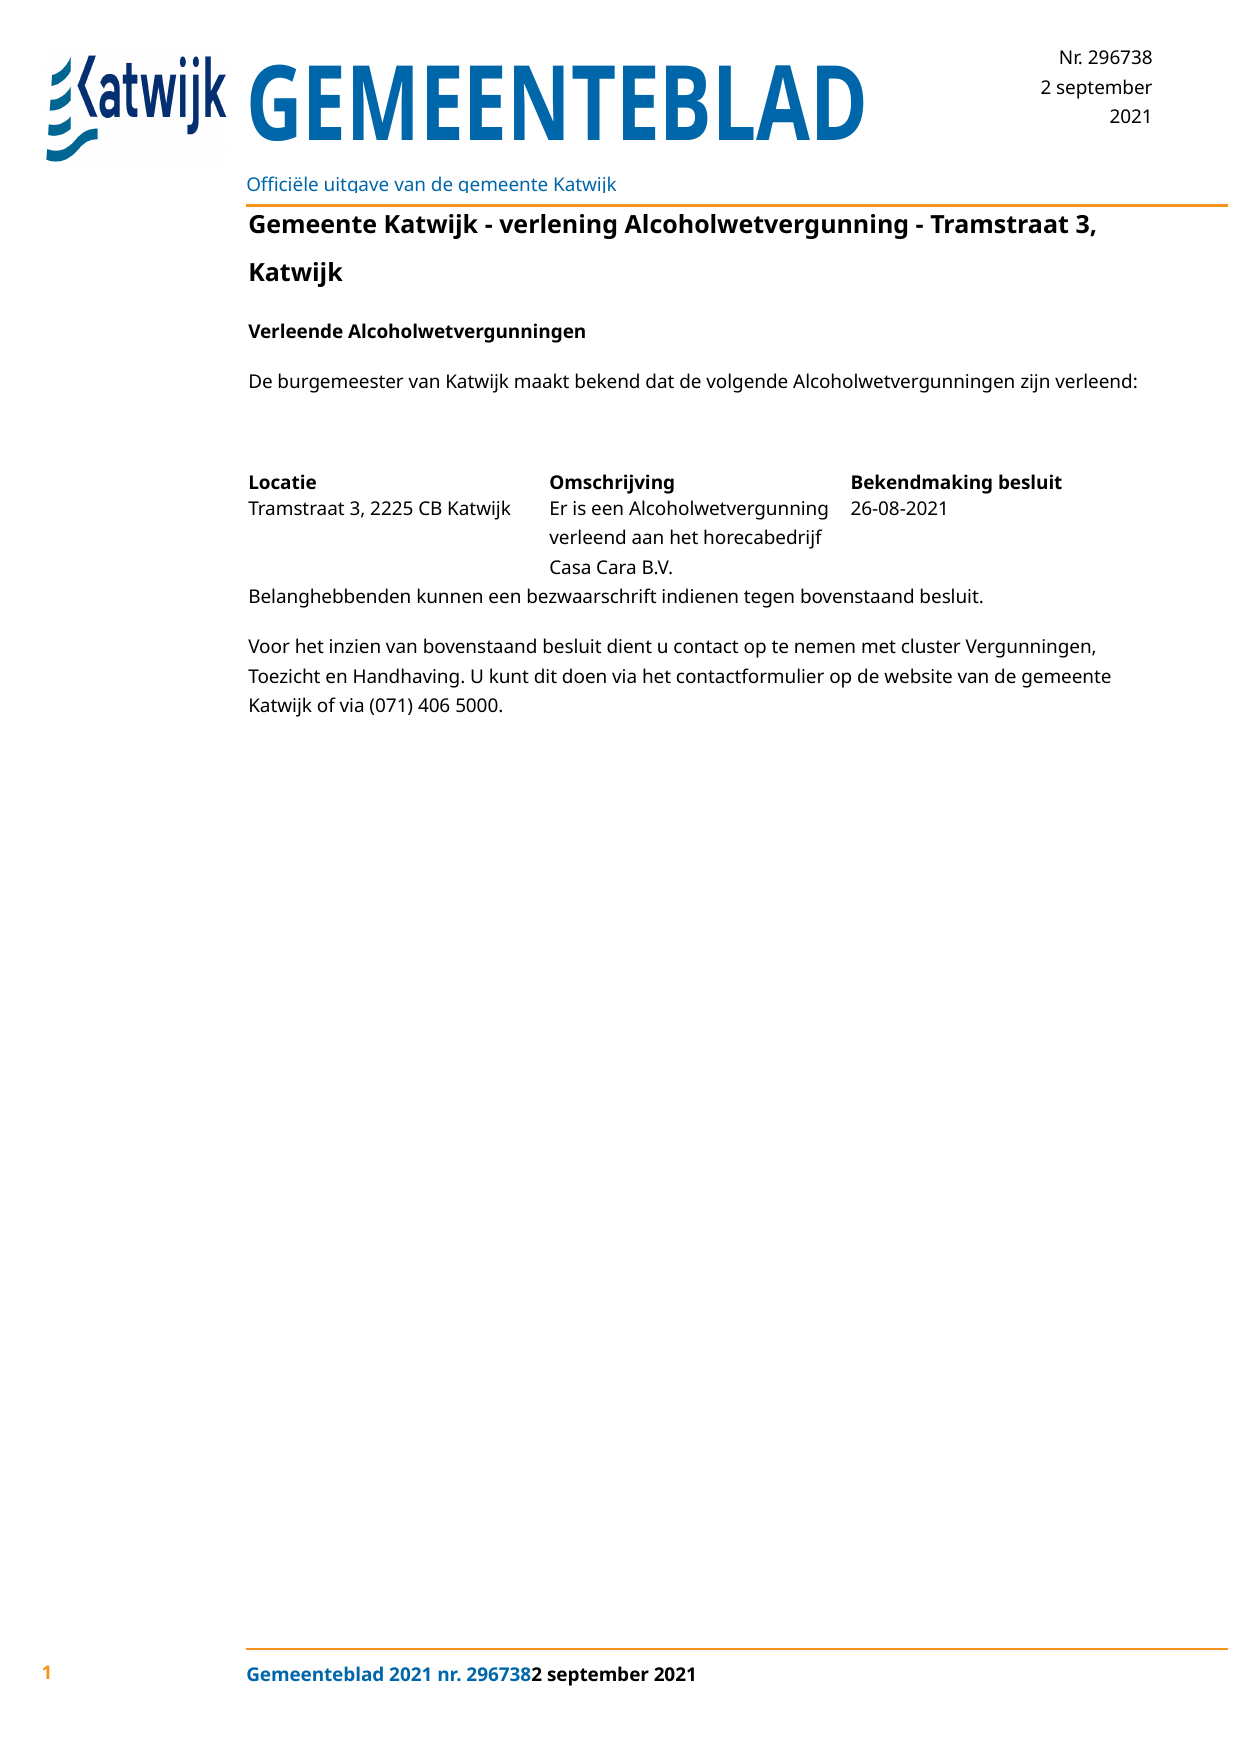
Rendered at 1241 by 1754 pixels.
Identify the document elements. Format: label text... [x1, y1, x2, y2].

text Gemeente Katwijk - verlening Alcoholwetvergunning - Tramstraat 3, Katwijk [248, 207, 1152, 288]
text De burgemeester van Katwijk maakt bekend dat de volgende Alcoholwetvergunningen zijn verleend: [248, 368, 1152, 394]
table_header Omschrijving [549, 469, 850, 495]
text Verleende Alcoholwetvergunningen [248, 318, 1152, 344]
text Voor het inzien van bovenstaand besluit dient u contact op te nemen met cluster Vergunningen, Toezicht en Handhaving. U kunt dit doen via het contactformulier op de website van de gemeente Katwijk of via (071) 406 5000. [248, 633, 1152, 718]
text Belanghebbenden kunnen een bezwaarschrift indienen tegen bovenstaand besluit. [248, 583, 1152, 609]
table_cell Er is een Alcoholwetvergunning verleend aan het horecabedrijf Casa Cara B.V. [549, 495, 850, 580]
table_header Locatie [248, 469, 549, 495]
picture [41, 47, 231, 172]
table_header Bekendmaking besluit [850, 469, 1152, 495]
table_cell Tramstraat 3, 2225 CB Katwijk [248, 495, 549, 580]
table_cell 26-08-2021 [850, 495, 1152, 580]
